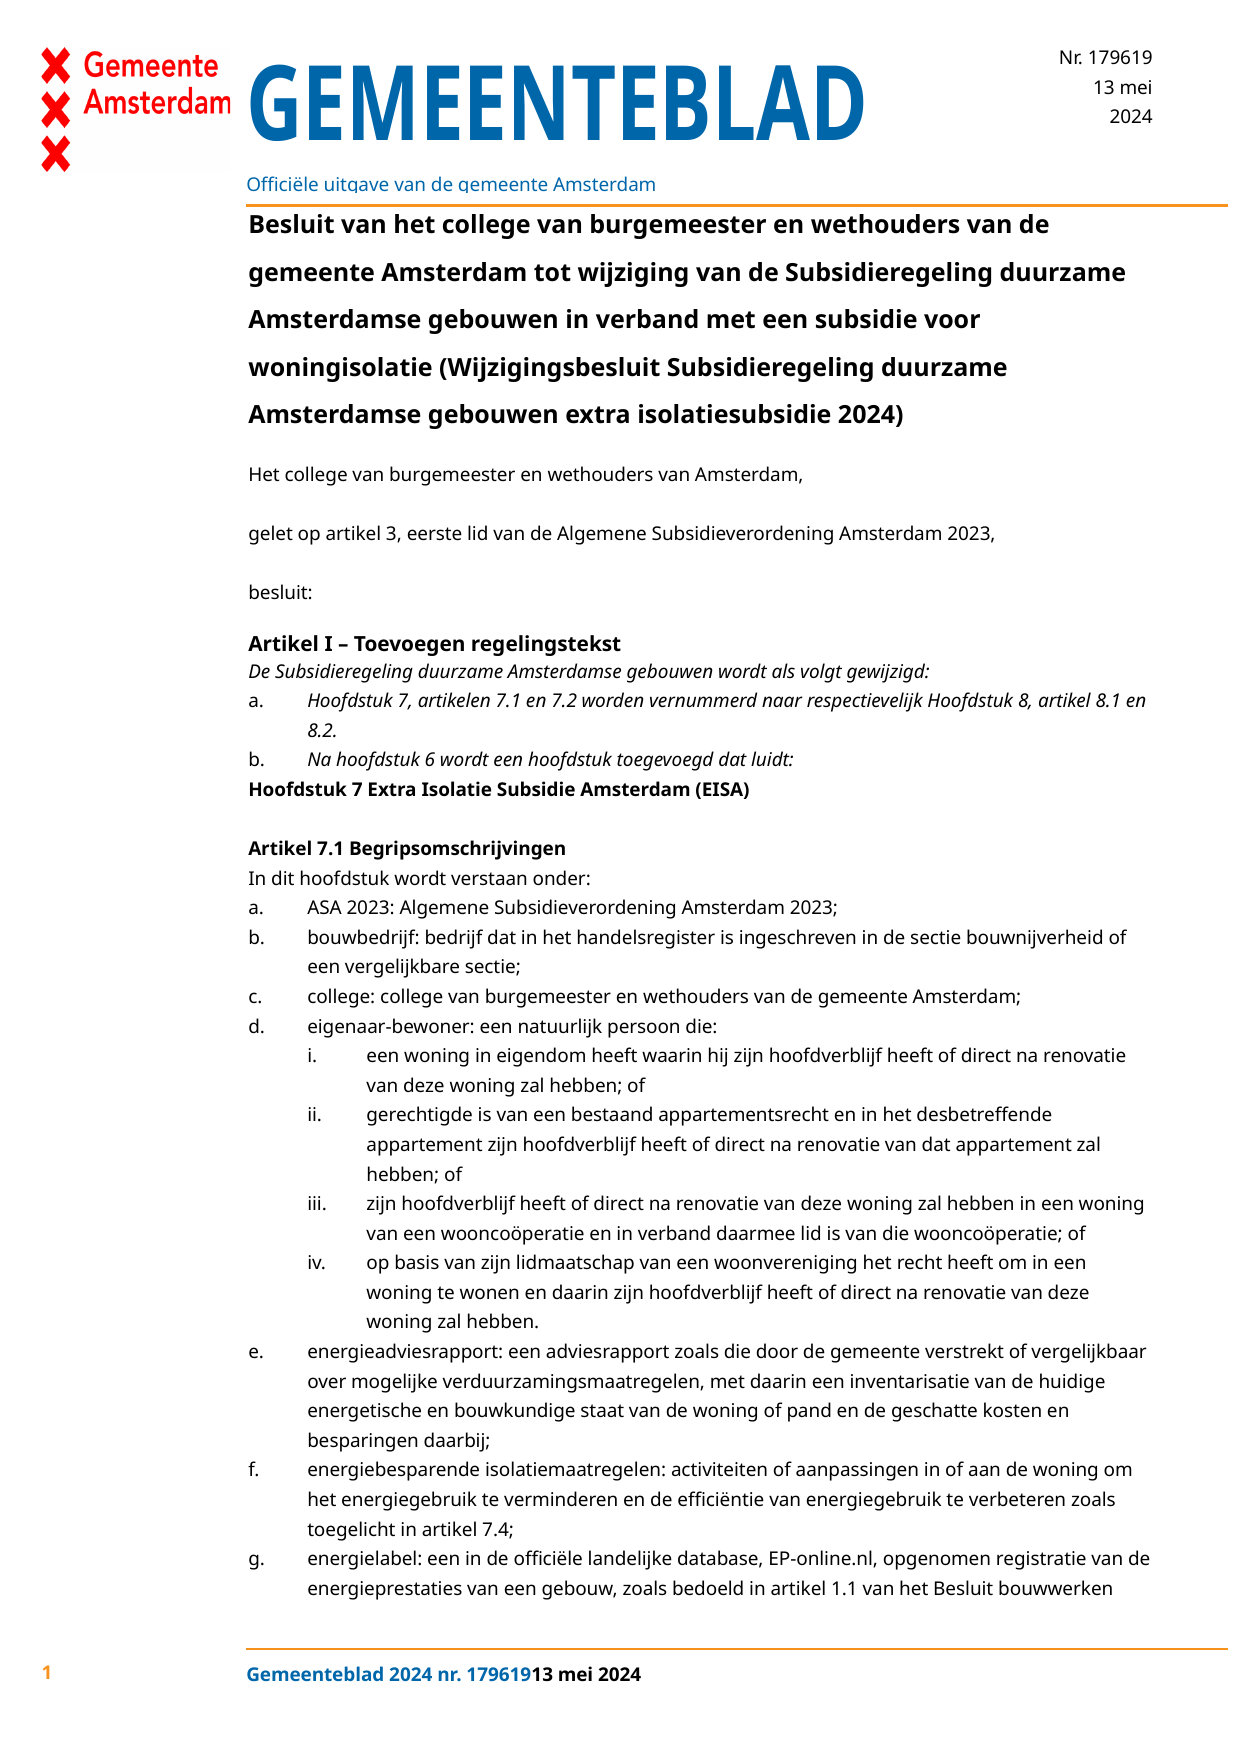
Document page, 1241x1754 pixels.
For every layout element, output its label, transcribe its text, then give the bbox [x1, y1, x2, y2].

list op basis van zijn lidmaatschap van een woonvereniging het recht heeft om in een woning te wonen en daarin zijn hoofdverblijf heeft of direct na renovatie van deze woning zal hebben. [307, 1249, 1152, 1334]
list ASA 2023: Algemene Subsidieverordening Amsterdam 2023; [248, 894, 1152, 920]
text De Subsidieregeling duurzame Amsterdamse gebouwen wordt als volgt gewijzigd: [248, 658, 1152, 684]
list college: college van burgemeester en wethouders van de gemeente Amsterdam; [248, 983, 1152, 1009]
text Artikel I – Toevoegen regelingstekst [248, 629, 1152, 658]
text gelet op artikel 3, eerste lid van de Algemene Subsidieverordening Amsterdam 2023, [248, 520, 1152, 546]
text Het college van burgemeester en wethouders van Amsterdam, [248, 461, 1152, 486]
text Hoofdstuk 7 Extra Isolatie Subsidie Amsterdam (EISA) [248, 776, 1152, 802]
list eigenaar-bewoner: een natuurlijk persoon die: [248, 1013, 1152, 1039]
list energiebesparende isolatiemaatregelen: activiteiten of aanpassingen in of aan de woning om het energiegebruik te verminderen en de efficiëntie van energiegebruik te verbeteren zoals toegelicht in artikel 7.4; [248, 1457, 1152, 1542]
text In dit hoofdstuk wordt verstaan onder: [248, 865, 1152, 891]
picture [41, 47, 231, 172]
list energielabel: een in de officiële landelijke database, EP-online.nl, opgenomen registratie van de energieprestaties van een gebouw, zoals bedoeld in artikel 1.1 van het Besluit bouwwerken [248, 1545, 1152, 1601]
list bouwbedrijf: bedrijf dat in het handelsregister is ingeschreven in de sectie bouwnijverheid of een vergelijkbare sectie; [248, 924, 1152, 979]
list Na hoofdstuk 6 wordt een hoofdstuk toegevoegd dat luidt: [248, 747, 1152, 772]
text besluit: [248, 579, 1152, 605]
text Artikel 7.1 Begripsomschrijvingen [248, 835, 1152, 861]
text Besluit van het college van burgemeester en wethouders van de gemeente Amsterdam tot wijziging van de Subsidieregeling duurzame Amsterdamse gebouwen in verband met een subsidie voor woningisolatie (Wijzigingsbesluit Subsidieregeling duurzame Amsterdamse gebouwen extra isolatiesubsidie 2024) [248, 207, 1152, 431]
list zijn hoofdverblijf heeft of direct na renovatie van deze woning zal hebben in een woning van een wooncoöperatie en in verband daarmee lid is van die wooncoöperatie; of [307, 1190, 1152, 1246]
list gerechtigde is van een bestaand appartementsrecht en in het desbetreffende appartement zijn hoofdverblijf heeft of direct na renovatie van dat appartement zal hebben; of [307, 1102, 1152, 1187]
list een woning in eigendom heeft waarin hij zijn hoofdverblijf heeft of direct na renovatie van deze woning zal hebben; of [307, 1042, 1152, 1098]
list Hoofdstuk 7, artikelen 7.1 en 7.2 worden vernummerd naar respectievelijk Hoofdstuk 8, artikel 8.1 en 8.2. [248, 687, 1152, 743]
list energieadviesrapport: een adviesrapport zoals die door de gemeente verstrekt of vergelijkbaar over mogelijke verduurzamingsmaatregelen, met daarin een inventarisatie van de huidige energetische en bouwkundige staat van de woning of pand en de geschatte kosten en besparingen daarbij; [248, 1338, 1152, 1453]
